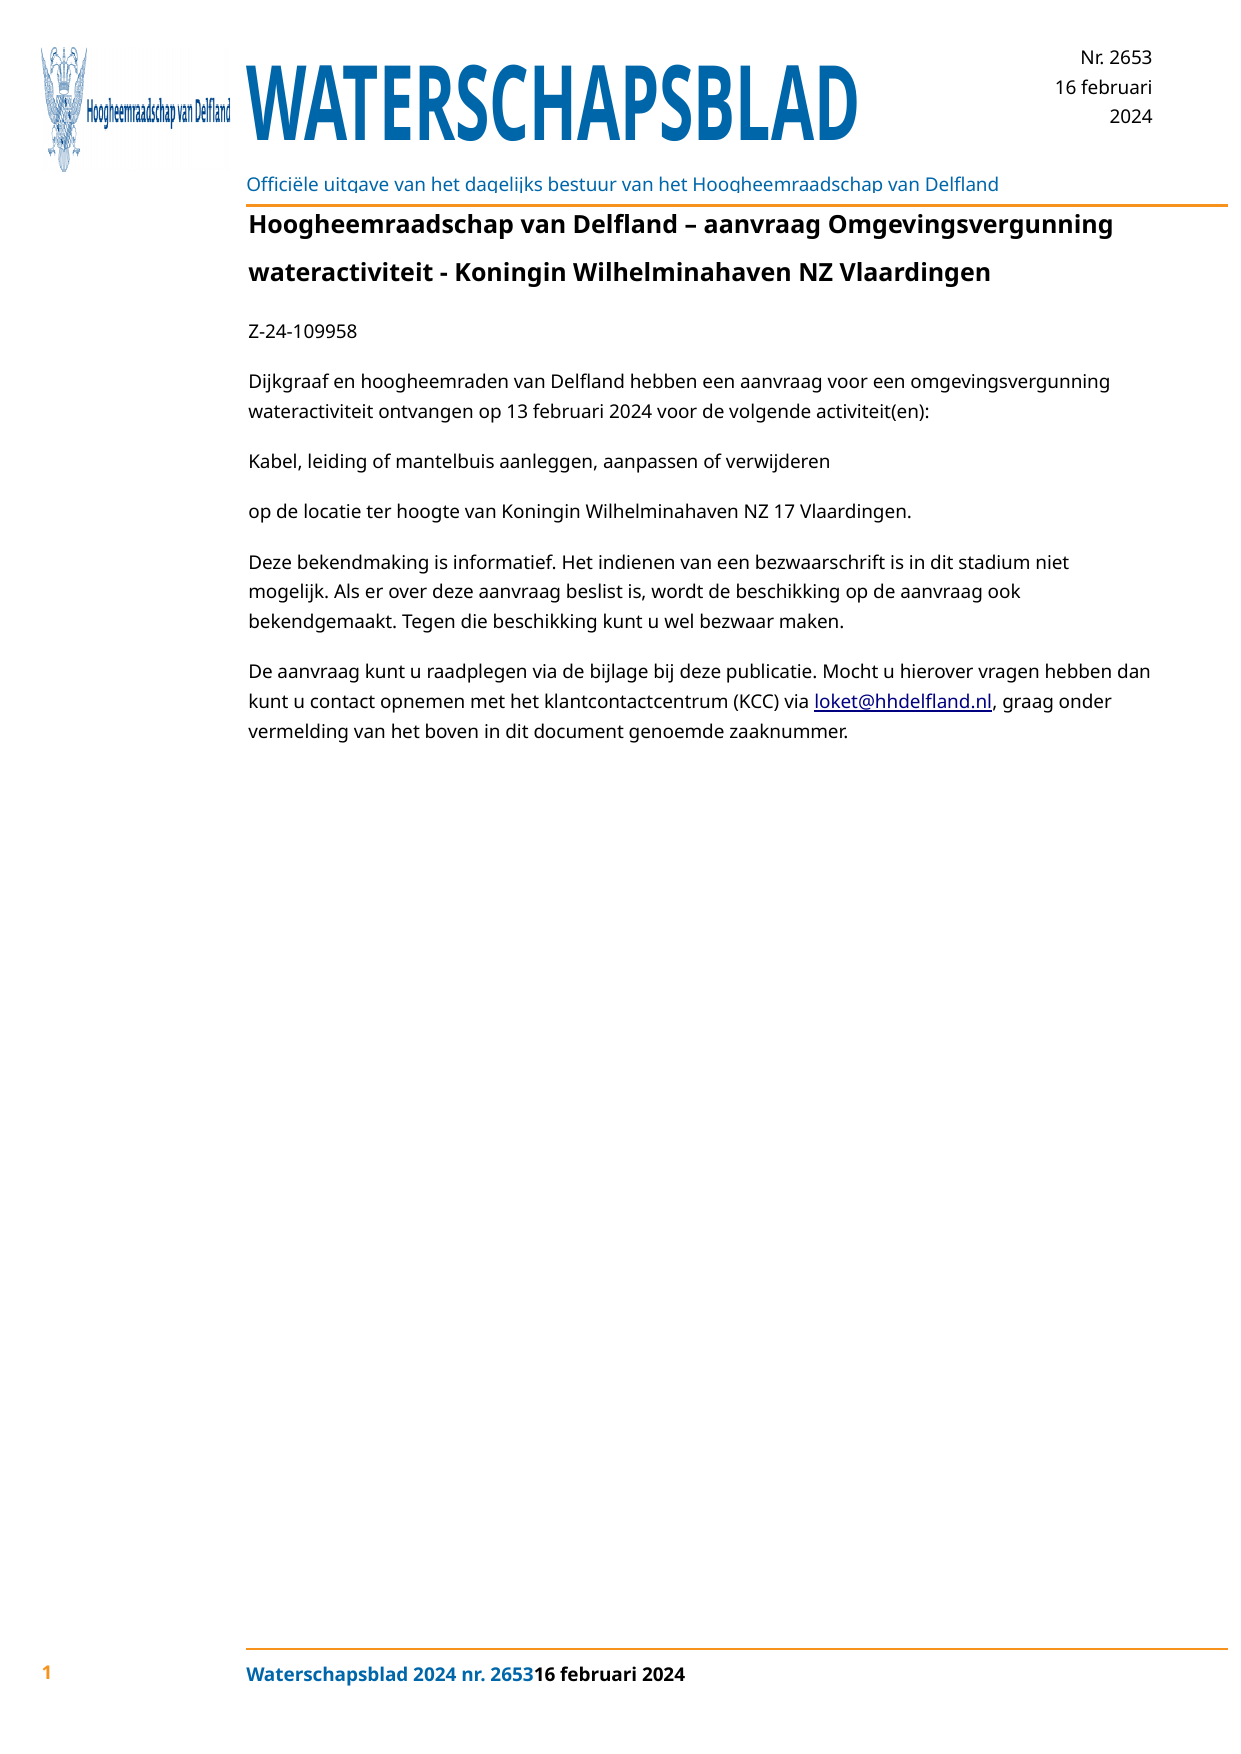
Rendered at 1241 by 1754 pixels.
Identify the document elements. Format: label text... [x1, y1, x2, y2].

text De aanvraag kunt u raadplegen via de bijlage bij deze publicatie. Mocht u hierover vragen hebben dan kunt u contact opnemen met het klantcontactcentrum (KCC) via loket@hhdelfland.nl, graag onder vermelding van het boven in dit document genoemde zaaknummer. [248, 659, 1152, 744]
text op de locatie ter hoogte van Koningin Wilhelminahaven NZ 17 Vlaardingen. [248, 499, 1152, 524]
text Deze bekendmaking is informatief. Het indienen van een bezwaarschrift is in dit stadium niet mogelijk. Als er over deze aanvraag beslist is, wordt de beschikking op de aanvraag ook bekendgemaakt. Tegen die beschikking kunt u wel bezwaar maken. [248, 549, 1152, 634]
text Hoogheemraadschap van Delfland – aanvraag Omgevingsvergunning wateractiviteit - Koningin Wilhelminahaven NZ Vlaardingen [248, 207, 1152, 288]
text Kabel, leiding of mantelbuis aanleggen, aanpassen of verwijderen [248, 448, 1152, 474]
text Z-24-109958 [248, 318, 1152, 344]
text Dijkgraaf en hoogheemraden van Delfland hebben een aanvraag voor een omgevingsvergunning wateractiviteit ontvangen op 13 februari 2024 voor de volgende activiteit(en): [248, 368, 1152, 424]
picture [41, 47, 231, 172]
